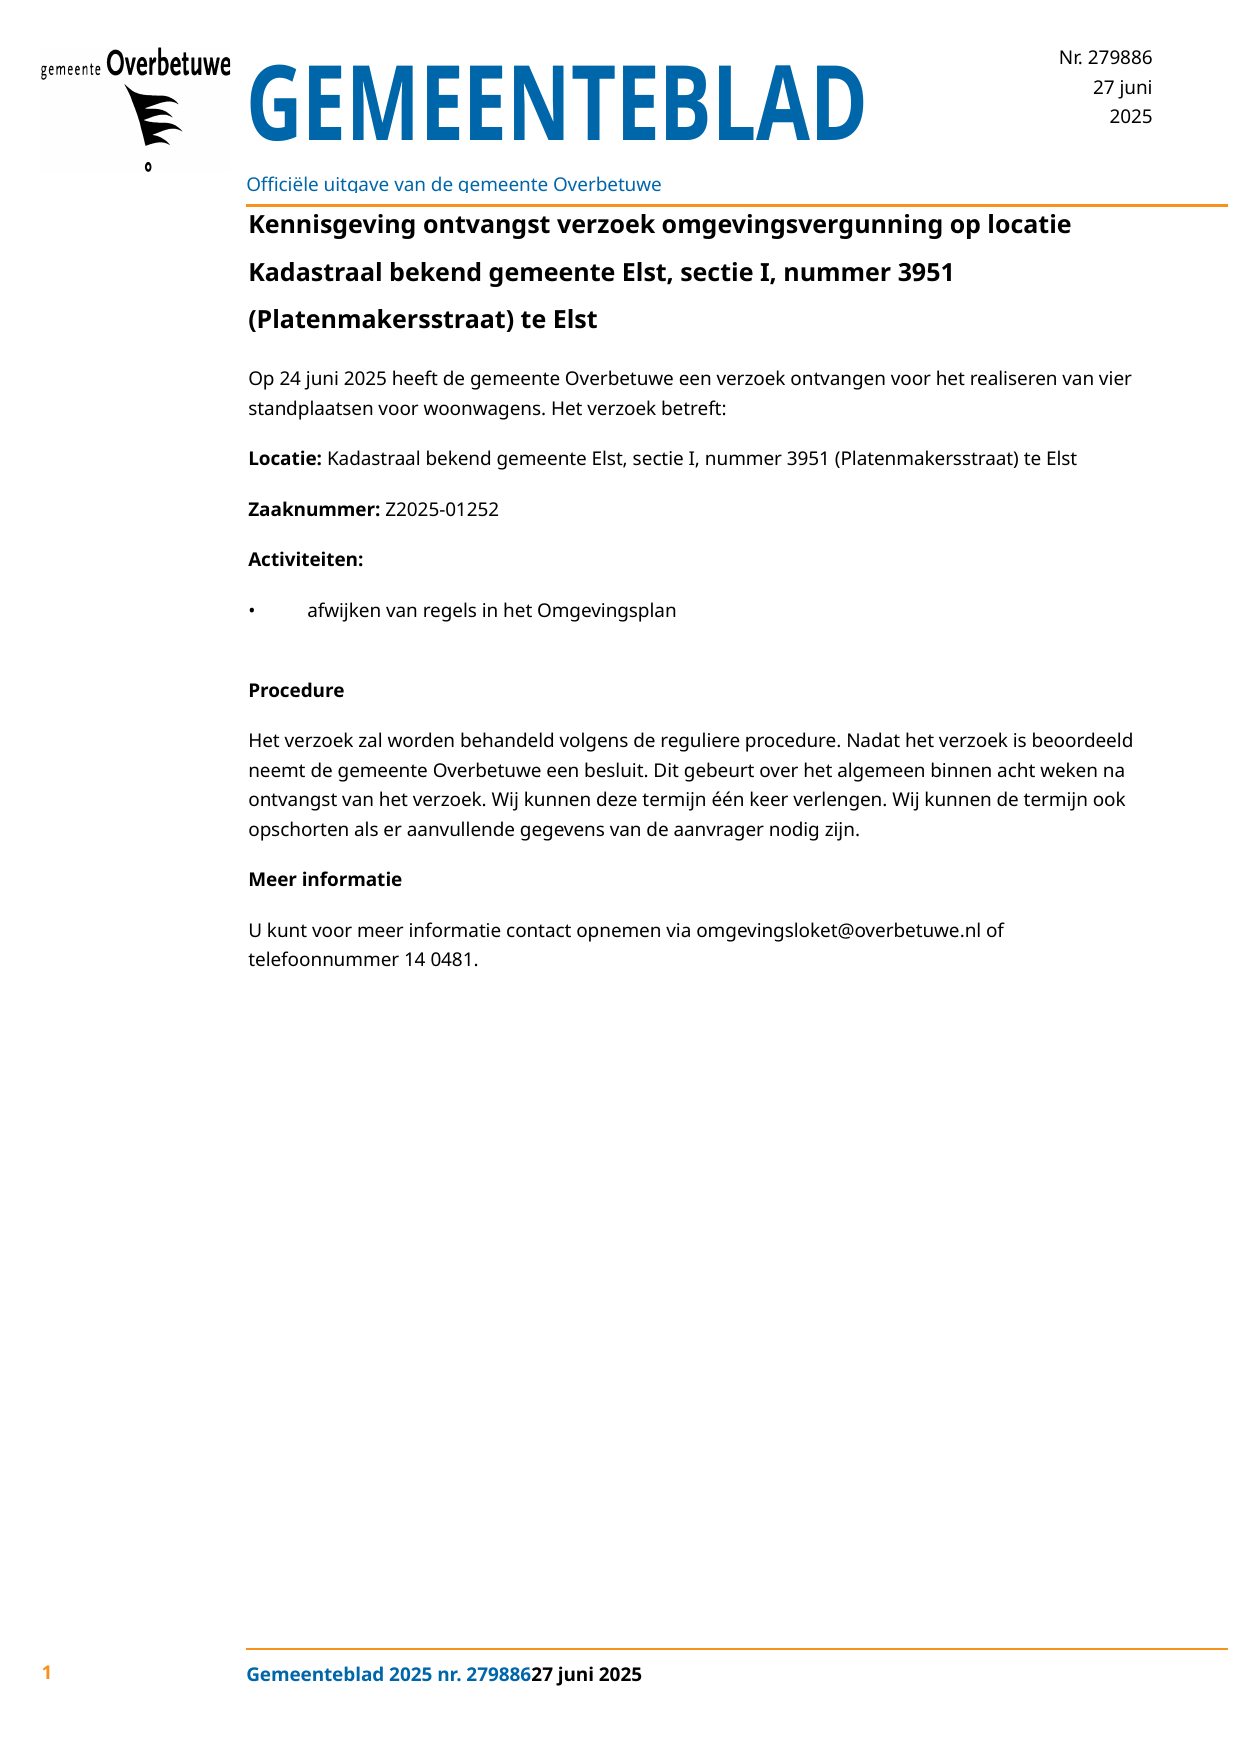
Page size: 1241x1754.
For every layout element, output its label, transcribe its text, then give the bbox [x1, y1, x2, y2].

text Op 24 juni 2025 heeft de gemeente Overbetuwe een verzoek ontvangen voor het realiseren van vier standplaatsen voor woonwagens. Het verzoek betreft: [248, 366, 1152, 421]
picture [41, 47, 231, 172]
text Het verzoek zal worden behandeld volgens de reguliere procedure. Nadat het verzoek is beoordeeld neemt de gemeente Overbetuwe een besluit. Dit gebeurt over het algemeen binnen acht weken na ontvangst van het verzoek. Wij kunnen deze termijn één keer verlengen. Wij kunnen de termijn ook opschorten als er aanvullende gegevens van de aanvrager nodig zijn. [248, 727, 1152, 842]
text Kennisgeving ontvangst verzoek omgevingsvergunning op locatie Kadastraal bekend gemeente Elst, sectie I, nummer 3951 (Platenmakersstraat) te Elst [248, 207, 1152, 336]
text Activiteiten: [248, 546, 1152, 572]
text Meer informatie [248, 866, 1152, 892]
text Procedure [248, 677, 1152, 702]
text Locatie: Kadastraal bekend gemeente Elst, sectie I, nummer 3951 (Platenmakersstraat) te Elst [248, 446, 1152, 471]
text Zaaknummer: Z2025-01252 [248, 496, 1152, 522]
text U kunt voor meer informatie contact opnemen via omgevingsloket@overbetuwe.nl of telefoonnummer 14 0481. [248, 917, 1152, 972]
list afwijken van regels in het Omgevingsplan [248, 597, 1152, 622]
